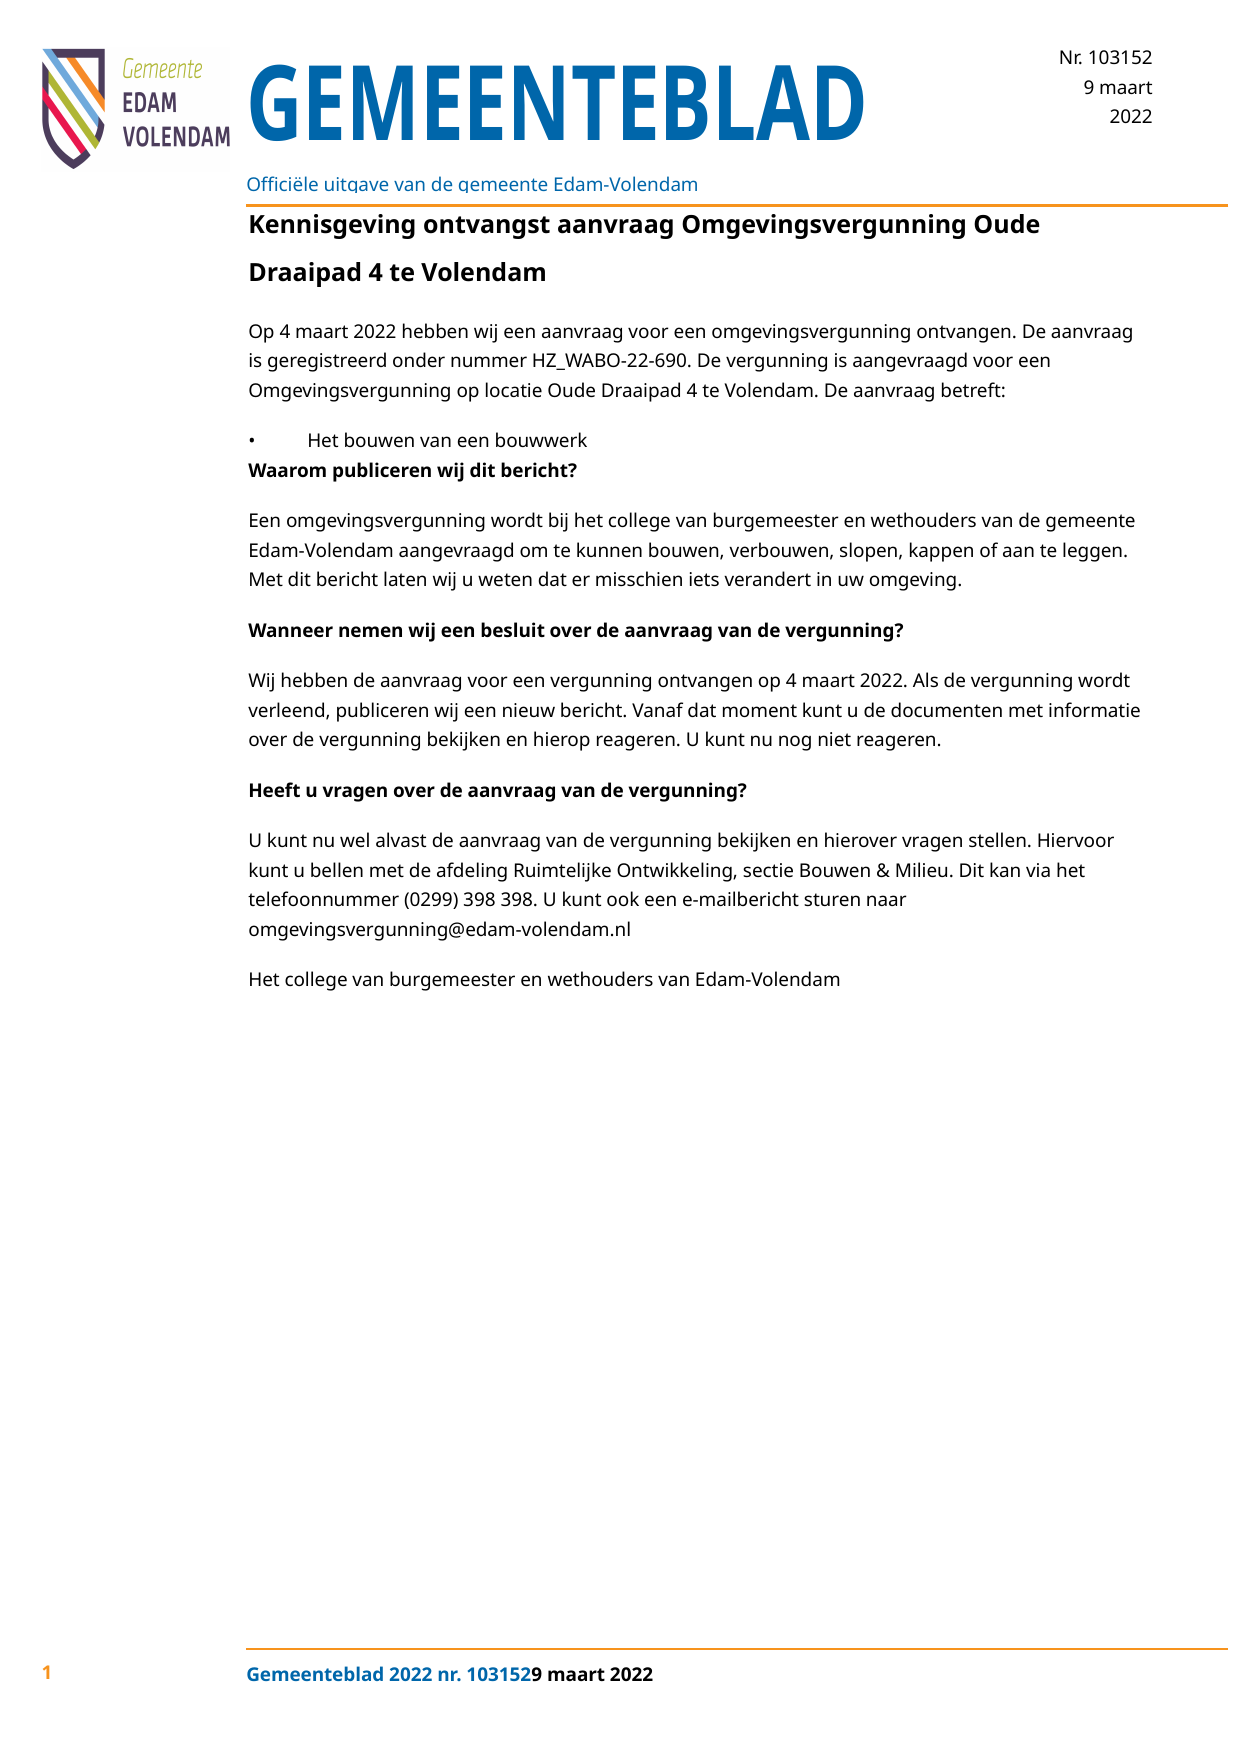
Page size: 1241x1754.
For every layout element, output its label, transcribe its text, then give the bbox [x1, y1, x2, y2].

text Het college van burgemeester en wethouders van Edam-Volendam [248, 967, 1152, 992]
text Kennisgeving ontvangst aanvraag Omgevingsvergunning Oude Draaipad 4 te Volendam [248, 207, 1152, 288]
text Heeft u vragen over de aanvraag van de vergunning? [248, 777, 1152, 803]
text Een omgevingsvergunning wordt bij het college van burgemeester en wethouders van de gemeente Edam-Volendam aangevraagd om te kunnen bouwen, verbouwen, slopen, kappen of aan te leggen. Met dit bericht laten wij u weten dat er misschien iets verandert in uw omgeving. [248, 507, 1152, 592]
text Wanneer nemen wij een besluit over de aanvraag van de vergunning? [248, 617, 1152, 643]
text Waarom publiceren wij dit bericht? [248, 457, 1152, 483]
text Wij hebben de aanvraag voor een vergunning ontvangen op 4 maart 2022. Als de vergunning wordt verleend, publiceren wij een nieuw bericht. Vanaf dat moment kunt u de documenten met informatie over de vergunning bekijken en hierop reageren. U kunt nu nog niet reageren. [248, 667, 1152, 752]
text Op 4 maart 2022 hebben wij een aanvraag voor een omgevingsvergunning ontvangen. De aanvraag is geregistreerd onder nummer HZ_WABO-22-690. De vergunning is aangevraagd voor een Omgevingsvergunning op locatie Oude Draaipad 4 te Volendam. De aanvraag betreft: [248, 318, 1152, 403]
text U kunt nu wel alvast de aanvraag van de vergunning bekijken en hierover vragen stellen. Hiervoor kunt u bellen met de afdeling Ruimtelijke Ontwikkeling, sectie Bouwen & Milieu. Dit kan via het telefoonnummer (0299) 398 398. U kunt ook een e-mailbericht sturen naar omgevingsvergunning@edam-volendam.nl [248, 827, 1152, 942]
picture [41, 47, 231, 172]
list Het bouwen van een bouwwerk [248, 427, 1152, 453]
